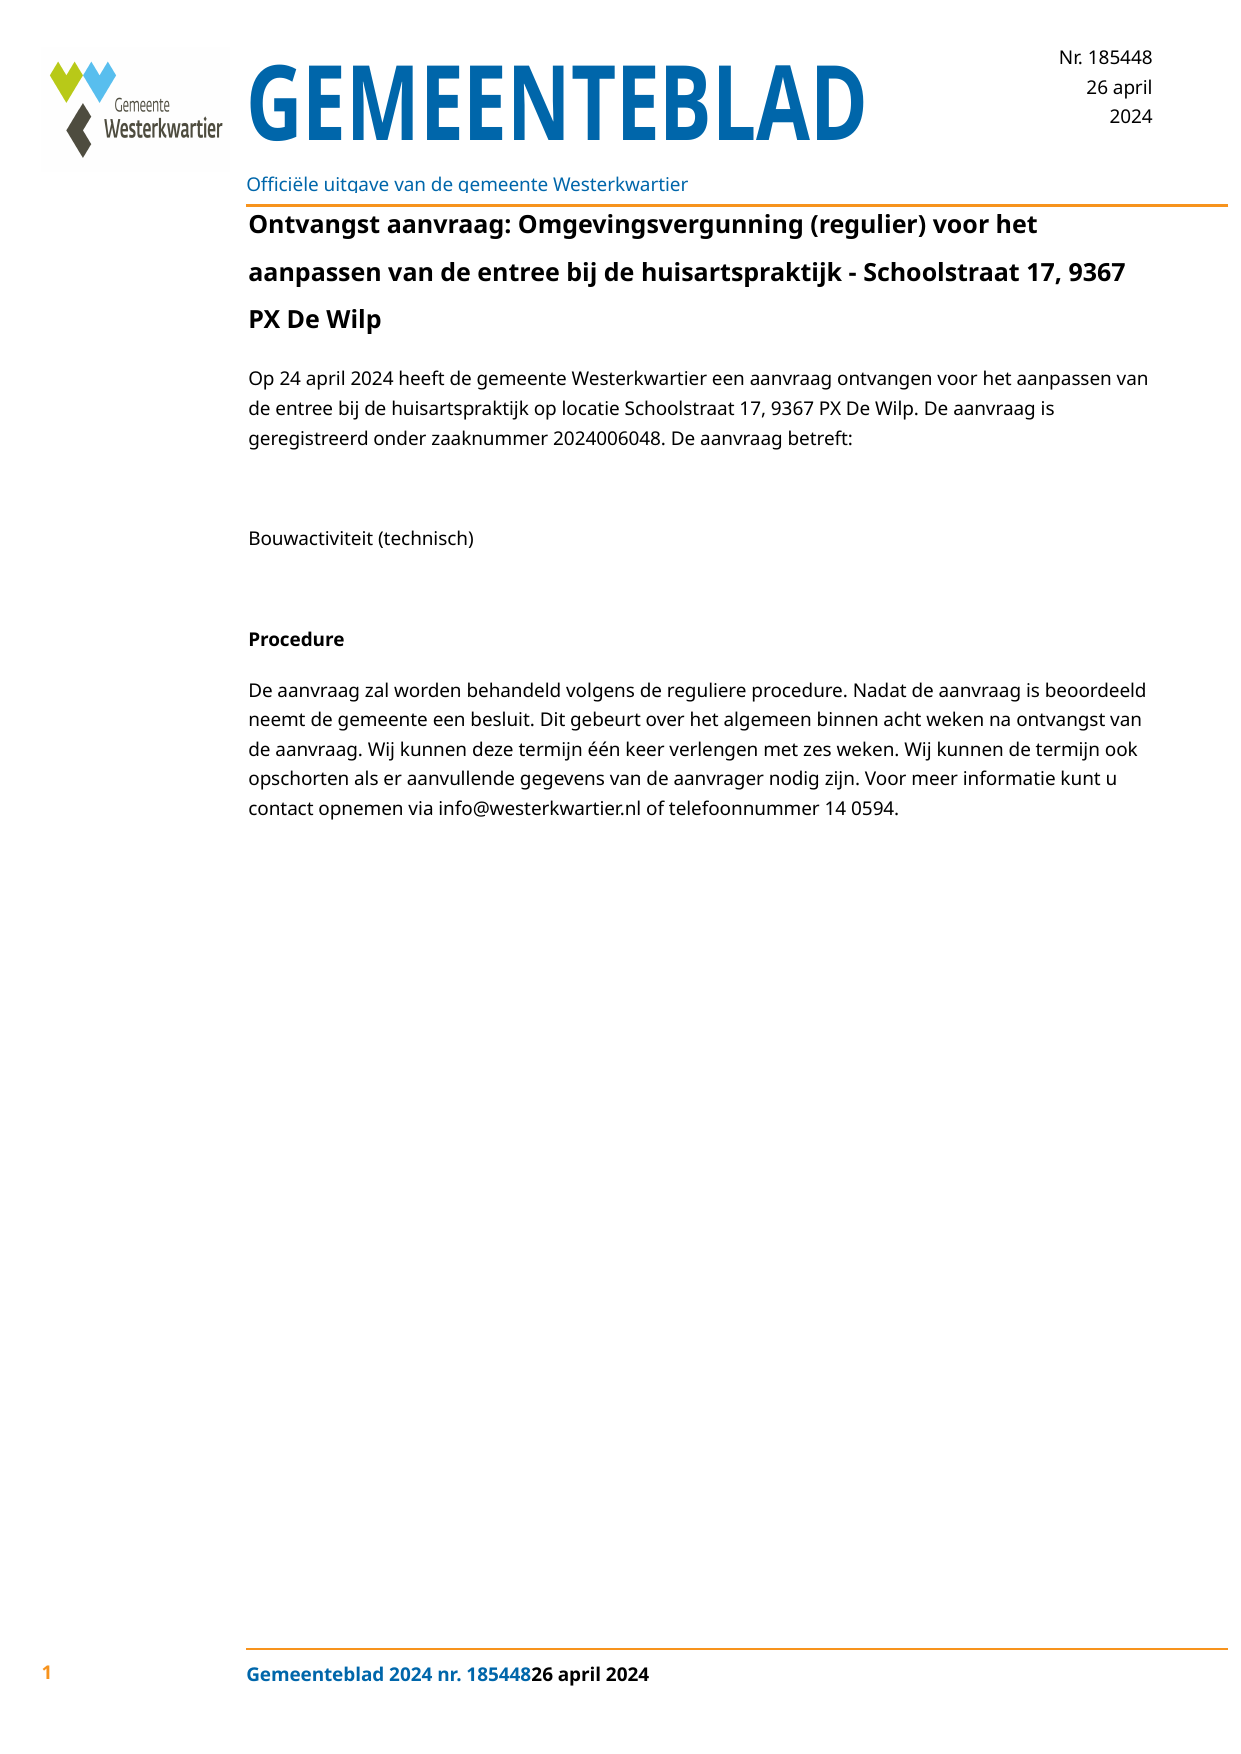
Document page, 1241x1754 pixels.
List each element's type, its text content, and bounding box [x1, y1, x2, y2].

picture [41, 47, 231, 172]
text Procedure [248, 626, 1152, 652]
text Op 24 april 2024 heeft de gemeente Westerkwartier een aanvraag ontvangen voor het aanpassen van de entree bij de huisartspraktijk op locatie Schoolstraat 17, 9367 PX De Wilp. De aanvraag is geregistreerd onder zaaknummer 2024006048. De aanvraag betreft: [248, 366, 1152, 450]
text Ontvangst aanvraag: Omgevingsvergunning (regulier) voor het aanpassen van de entree bij de huisartspraktijk - Schoolstraat 17, 9367 PX De Wilp [248, 207, 1152, 336]
text Bouwactiviteit (technisch) [248, 526, 1152, 551]
text De aanvraag zal worden behandeld volgens de reguliere procedure. Nadat de aanvraag is beoordeeld neemt de gemeente een besluit. Dit gebeurt over het algemeen binnen acht weken na ontvangst van de aanvraag. Wij kunnen deze termijn één keer verlengen met zes weken. Wij kunnen de termijn ook opschorten als er aanvullende gegevens van de aanvrager nodig zijn. Voor meer informatie kunt u contact opnemen via info@westerkwartier.nl of telefoonnummer 14 0594. [248, 677, 1152, 821]
